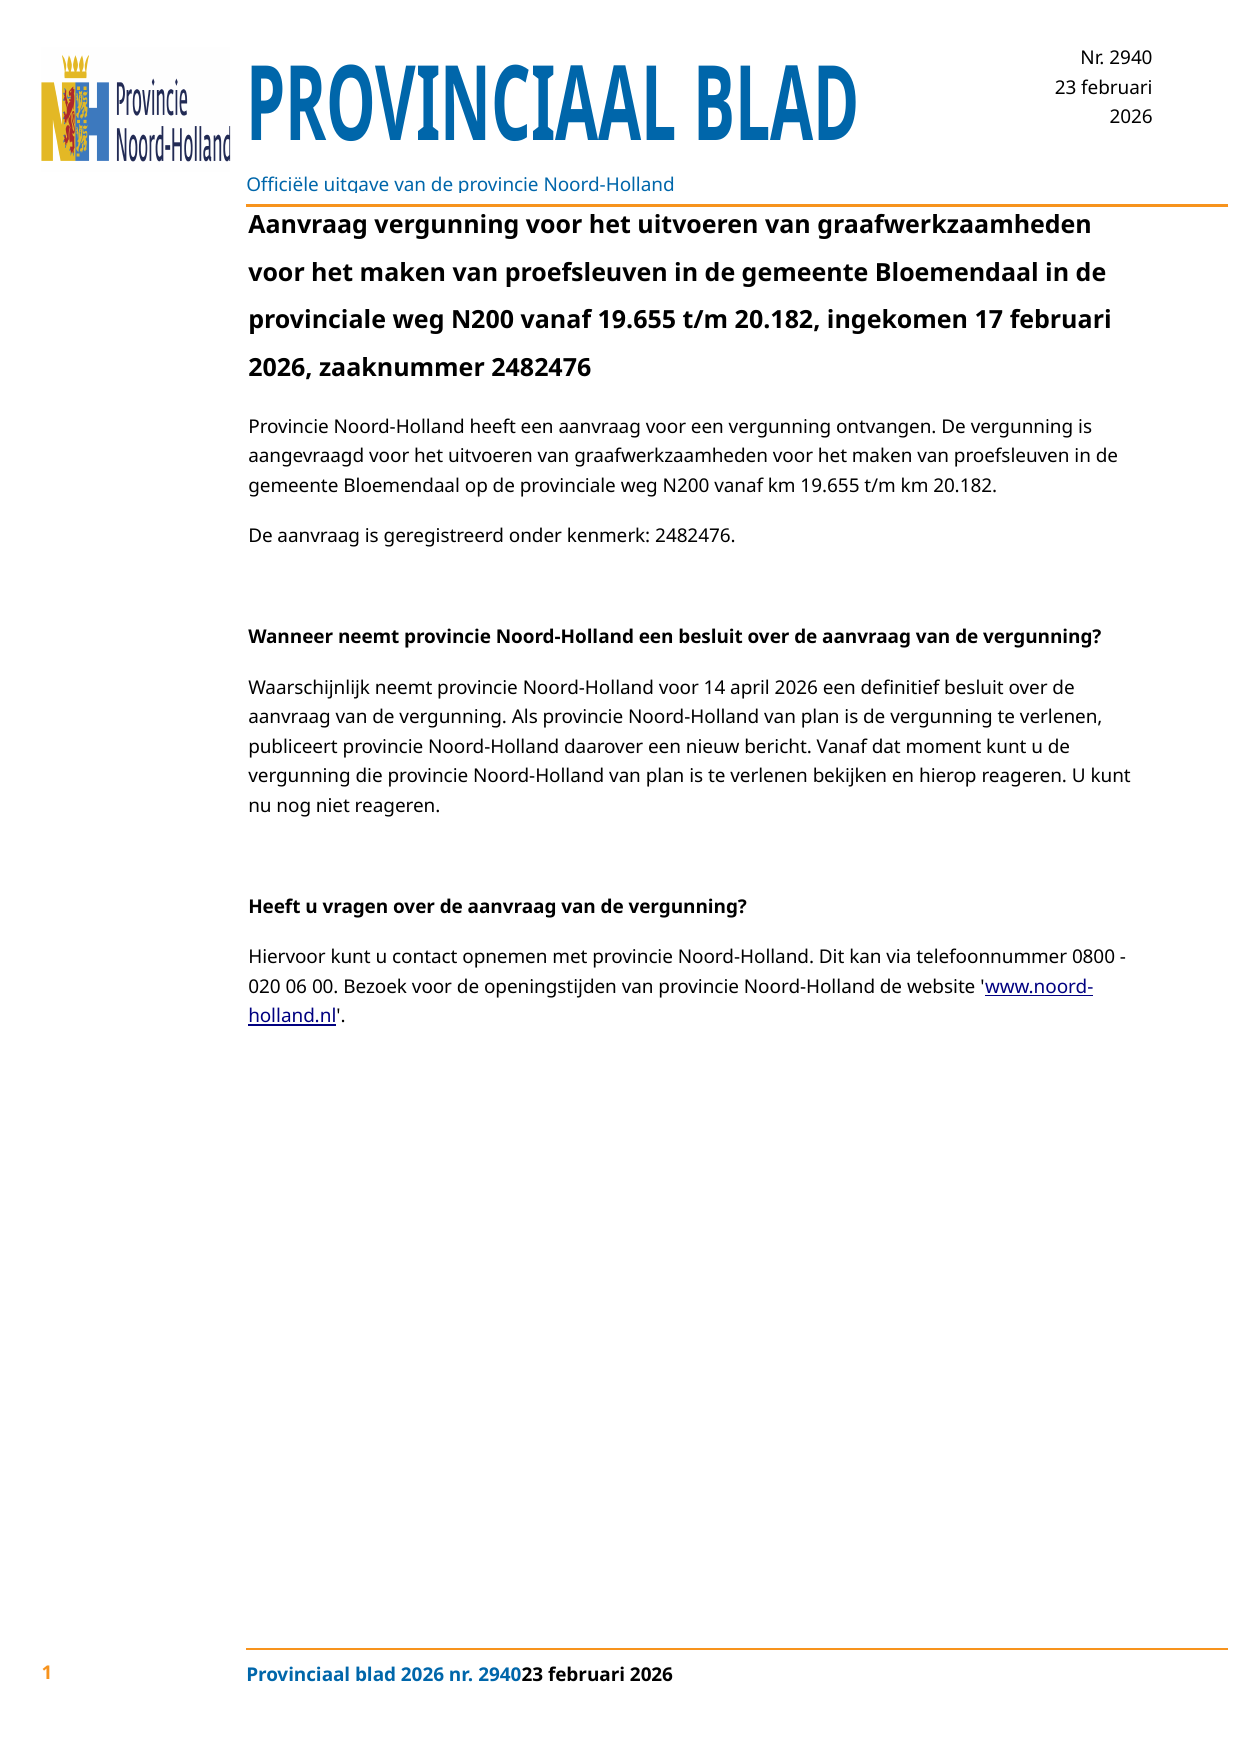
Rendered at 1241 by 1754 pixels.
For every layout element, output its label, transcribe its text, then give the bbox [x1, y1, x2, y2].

text Aanvraag vergunning voor het uitvoeren van graafwerkzaamheden voor het maken van proefsleuven in de gemeente Bloemendaal in de provinciale weg N200 vanaf 19.655 t/m 20.182, ingekomen 17 februari 2026, zaaknummer 2482476 [248, 207, 1152, 384]
text De aanvraag is geregistreerd onder kenmerk: 2482476. [248, 523, 1152, 548]
text Heeft u vragen over de aanvraag van de vergunning? [248, 893, 1152, 919]
picture [41, 47, 231, 172]
text Wanneer neemt provincie Noord-Holland een besluit over de aanvraag van de vergunning? [248, 623, 1152, 649]
text Waarschijnlijk neemt provincie Noord-Holland voor 14 april 2026 een definitief besluit over de aanvraag van de vergunning. Als provincie Noord-Holland van plan is de vergunning te verlenen, publiceert provincie Noord-Holland daarover een nieuw bericht. Vanaf dat moment kunt u de vergunning die provincie Noord-Holland van plan is te verlenen bekijken en hierop reageren. U kunt nu nog niet reageren. [248, 674, 1152, 818]
text Hiervoor kunt u contact opnemen met provincie Noord-Holland. Dit kan via telefoonnummer 0800 - 020 06 00. Bezoek voor de openingstijden van provincie Noord-Holland de website 'www.noord-holland.nl'. [248, 943, 1152, 1028]
text Provincie Noord-Holland heeft een aanvraag voor een vergunning ontvangen. De vergunning is aangevraagd voor het uitvoeren van graafwerkzaamheden voor het maken van proefsleuven in de gemeente Bloemendaal op de provinciale weg N200 vanaf km 19.655 t/m km 20.182. [248, 413, 1152, 498]
